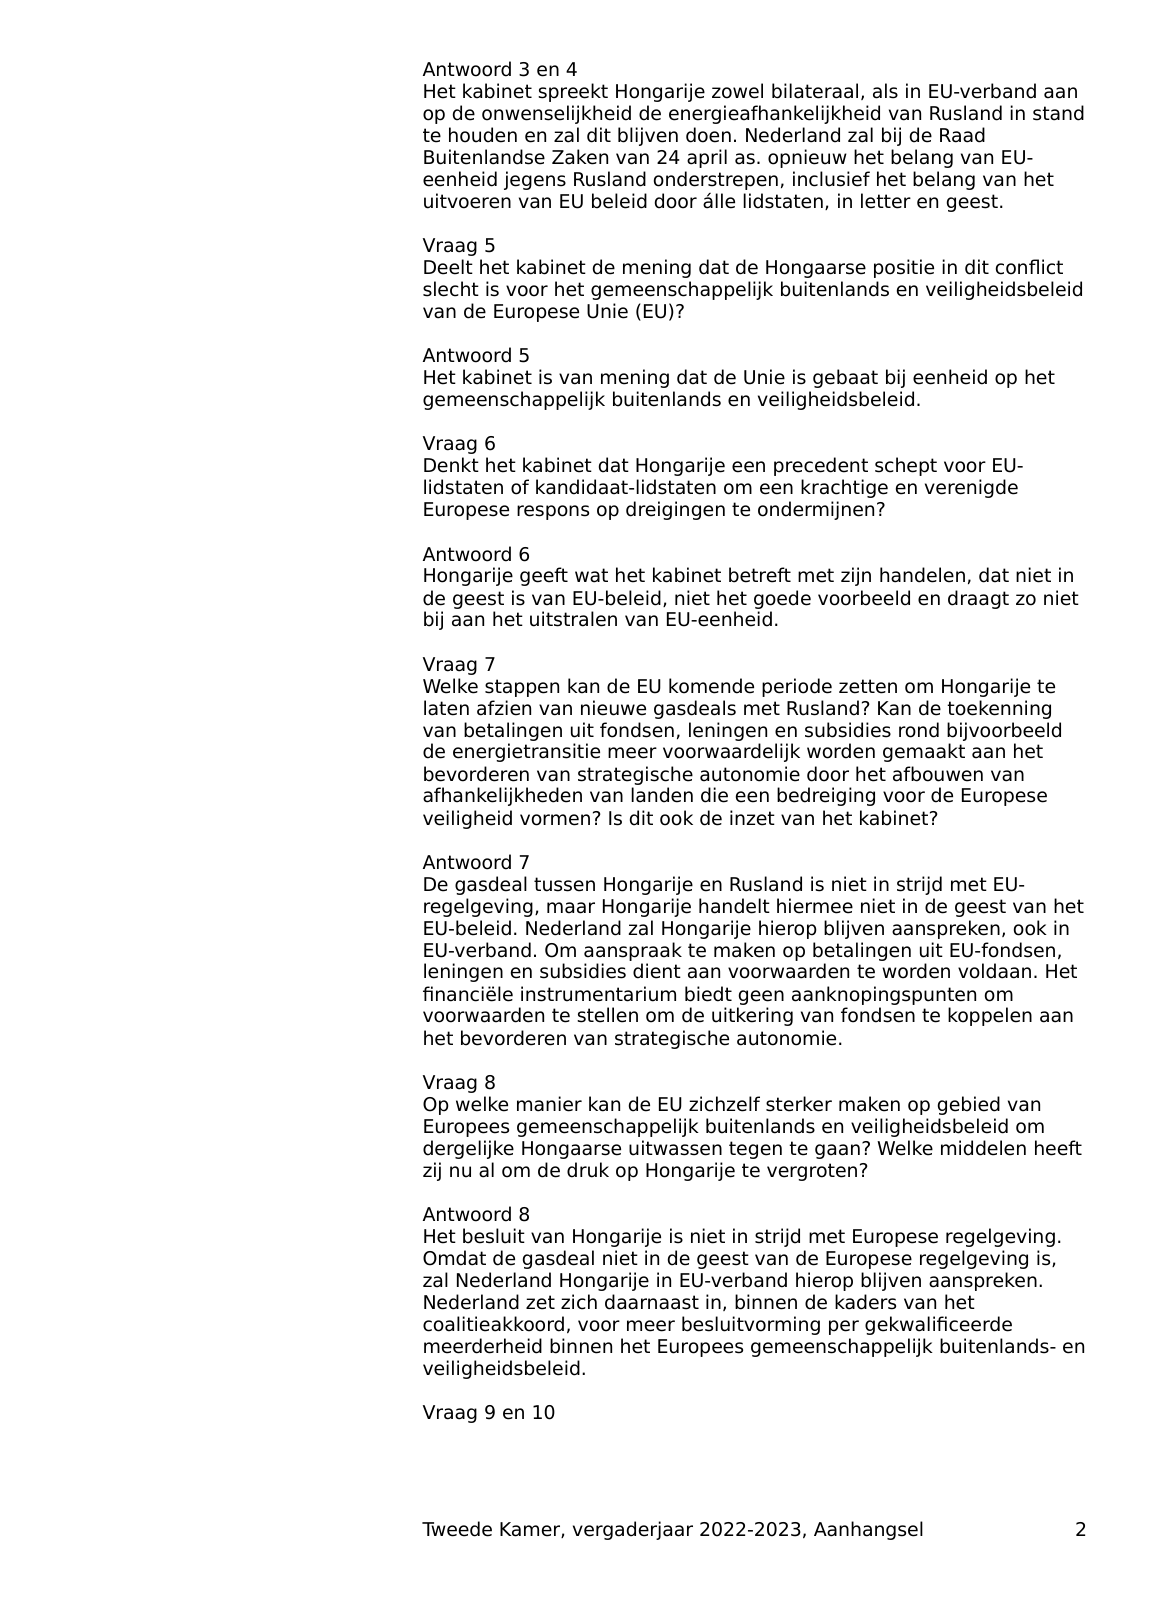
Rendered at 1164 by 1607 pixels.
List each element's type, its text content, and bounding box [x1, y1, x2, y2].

text De gasdeal tussen Hongarije en Rusland is niet in strijd met EU-regelgeving, maar Hongarije handelt hiermee niet in de geest van het EU-beleid. Nederland zal Hongarije hierop blijven aanspreken, ook in EU-verband. Om aanspraak te maken op betalingen uit EU-fondsen, leningen en subsidies dient aan voorwaarden te worden voldaan. Het financiële instrumentarium biedt geen aanknopingspunten om voorwaarden te stellen om de uitkering van fondsen te koppelen aan het bevorderen van strategische autonomie. [422, 873, 1087, 1049]
text Vraag 9 en 10 [422, 1402, 1087, 1424]
text Antwoord 3 en 4 [422, 59, 1087, 81]
text Het kabinet is van mening dat de Unie is gebaat bij eenheid op het gemeenschappelijk buitenlands en veiligheidsbeleid. [422, 367, 1087, 411]
text Welke stappen kan de EU komende periode zetten om Hongarije te laten afzien van nieuwe gasdeals met Rusland? Kan de toekenning van betalingen uit fondsen, leningen en subsidies rond bijvoorbeeld de energietransitie meer voorwaardelijk worden gemaakt aan het bevorderen van strategische autonomie door het afbouwen van afhankelijkheden van landen die een bedreiging voor de Europese veiligheid vormen? Is dit ook de inzet van het kabinet? [422, 676, 1087, 829]
text Vraag 7 [422, 653, 1087, 676]
text Vraag 6 [422, 433, 1087, 455]
text Antwoord 7 [422, 852, 1087, 873]
text Hongarije geeft wat het kabinet betreft met zijn handelen, dat niet in de geest is van EU-beleid, niet het goede voorbeeld en draagt zo niet bij aan het uitstralen van EU-eenheid. [422, 565, 1087, 631]
text Op welke manier kan de EU zichzelf sterker maken op gebied van Europees gemeenschappelijk buitenlands en veiligheidsbeleid om dergelijke Hongaarse uitwassen tegen te gaan? Welke middelen heeft zij nu al om de druk op Hongarije te vergroten? [422, 1093, 1087, 1181]
text Vraag 8 [422, 1072, 1087, 1093]
text Deelt het kabinet de mening dat de Hongaarse positie in dit conflict slecht is voor het gemeenschappelijk buitenlands en veiligheidsbeleid van de Europese Unie (EU)? [422, 257, 1087, 323]
text Antwoord 5 [422, 345, 1087, 367]
text Antwoord 6 [422, 543, 1087, 565]
text Het besluit van Hongarije is niet in strijd met Europese regelgeving. Omdat de gasdeal niet in de geest van de Europese regelgeving is, zal Nederland Hongarije in EU-verband hierop blijven aanspreken. Nederland zet zich daarnaast in, binnen de kaders van het coalitieakkoord, voor meer besluitvorming per gekwalificeerde meerderheid binnen het Europees gemeenschappelijk buitenlands- en veiligheidsbeleid. [422, 1226, 1087, 1379]
text Vraag 5 [422, 235, 1087, 257]
text Denkt het kabinet dat Hongarije een precedent schept voor EU-lidstaten of kandidaat-lidstaten om een krachtige en verenigde Europese respons op dreigingen te ondermijnen? [422, 455, 1087, 521]
text Het kabinet spreekt Hongarije zowel bilateraal, als in EU-verband aan op de onwenselijkheid de energieafhankelijkheid van Rusland in stand te houden en zal dit blijven doen. Nederland zal bij de Raad Buitenlandse Zaken van 24 april as. opnieuw het belang van EU-eenheid jegens Rusland onderstrepen, inclusief het belang van het uitvoeren van EU beleid door álle lidstaten, in letter en geest. [422, 81, 1087, 213]
text Antwoord 8 [422, 1204, 1087, 1226]
